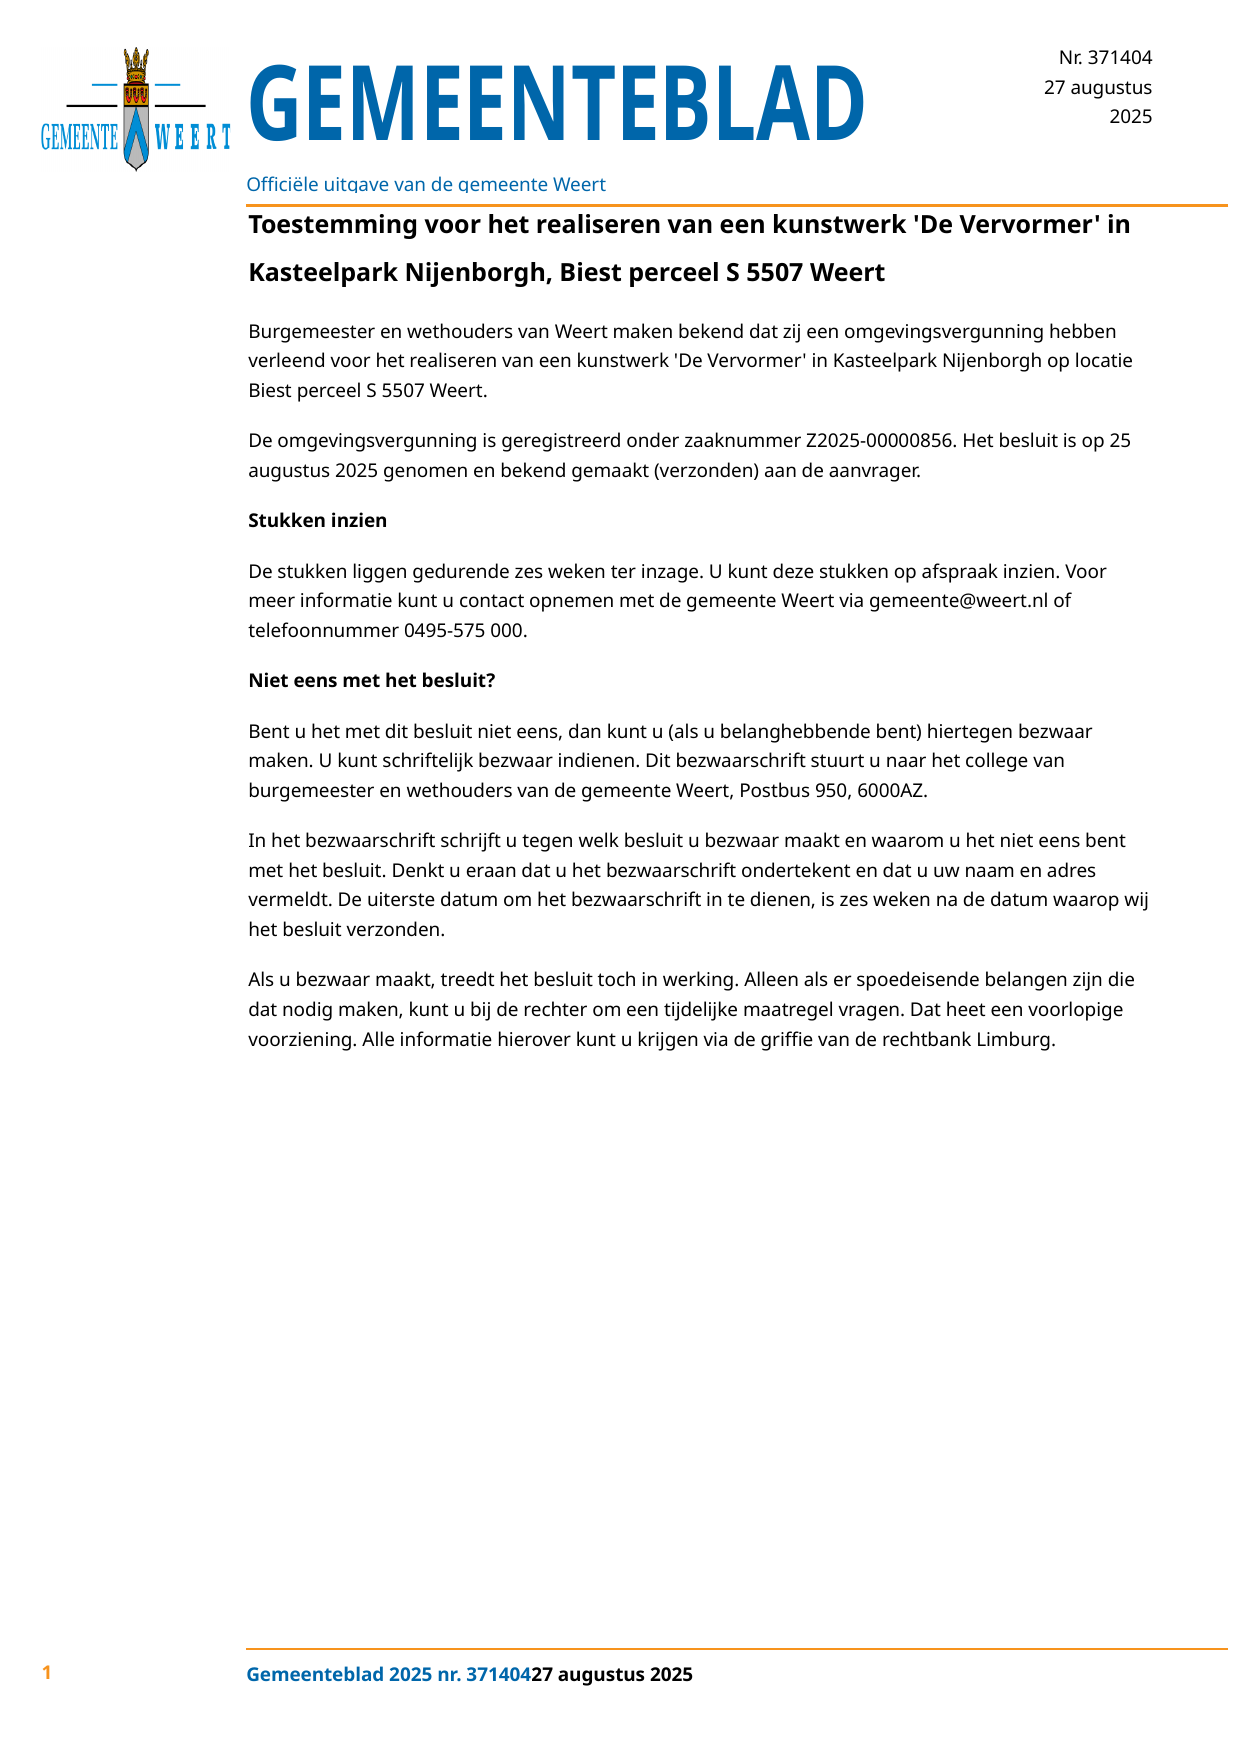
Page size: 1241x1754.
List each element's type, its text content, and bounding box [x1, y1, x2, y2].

text Burgemeester en wethouders van Weert maken bekend dat zij een omgevingsvergunning hebben verleend voor het realiseren van een kunstwerk 'De Vervormer' in Kasteelpark Nijenborgh op locatie Biest perceel S 5507 Weert. [248, 318, 1152, 403]
text De omgevingsvergunning is geregistreerd onder zaaknummer Z2025-00000856. Het besluit is op 25 augustus 2025 genomen en bekend gemaakt (verzonden) aan de aanvrager. [248, 427, 1152, 483]
text De stukken liggen gedurende zes weken ter inzage. U kunt deze stukken op afspraak inzien. Voor meer informatie kunt u contact opnemen met de gemeente Weert via gemeente@weert.nl of telefoonnummer 0495-575 000. [248, 558, 1152, 643]
text Niet eens met het besluit? [248, 667, 1152, 693]
picture [41, 47, 231, 172]
text Toestemming voor het realiseren van een kunstwerk 'De Vervormer' in Kasteelpark Nijenborgh, Biest perceel S 5507 Weert [248, 207, 1152, 288]
text Stukken inzien [248, 507, 1152, 533]
text Als u bezwaar maakt, treedt het besluit toch in werking. Alleen als er spoedeisende belangen zijn die dat nodig maken, kunt u bij de rechter om een tijdelijke maatregel vragen. Dat heet een voorlopige voorziening. Alle informatie hierover kunt u krijgen via de griffie van de rechtbank Limburg. [248, 967, 1152, 1052]
text In het bezwaarschrift schrijft u tegen welk besluit u bezwaar maakt en waarom u het niet eens bent met het besluit. Denkt u eraan dat u het bezwaarschrift ondertekent en dat u uw naam en adres vermeldt. De uiterste datum om het bezwaarschrift in te dienen, is zes weken na de datum waarop wij het besluit verzonden. [248, 827, 1152, 942]
text Bent u het met dit besluit niet eens, dan kunt u (als u belanghebbende bent) hiertegen bezwaar maken. U kunt schriftelijk bezwaar indienen. Dit bezwaarschrift stuurt u naar het college van burgemeester en wethouders van de gemeente Weert, Postbus 950, 6000AZ. [248, 718, 1152, 803]
